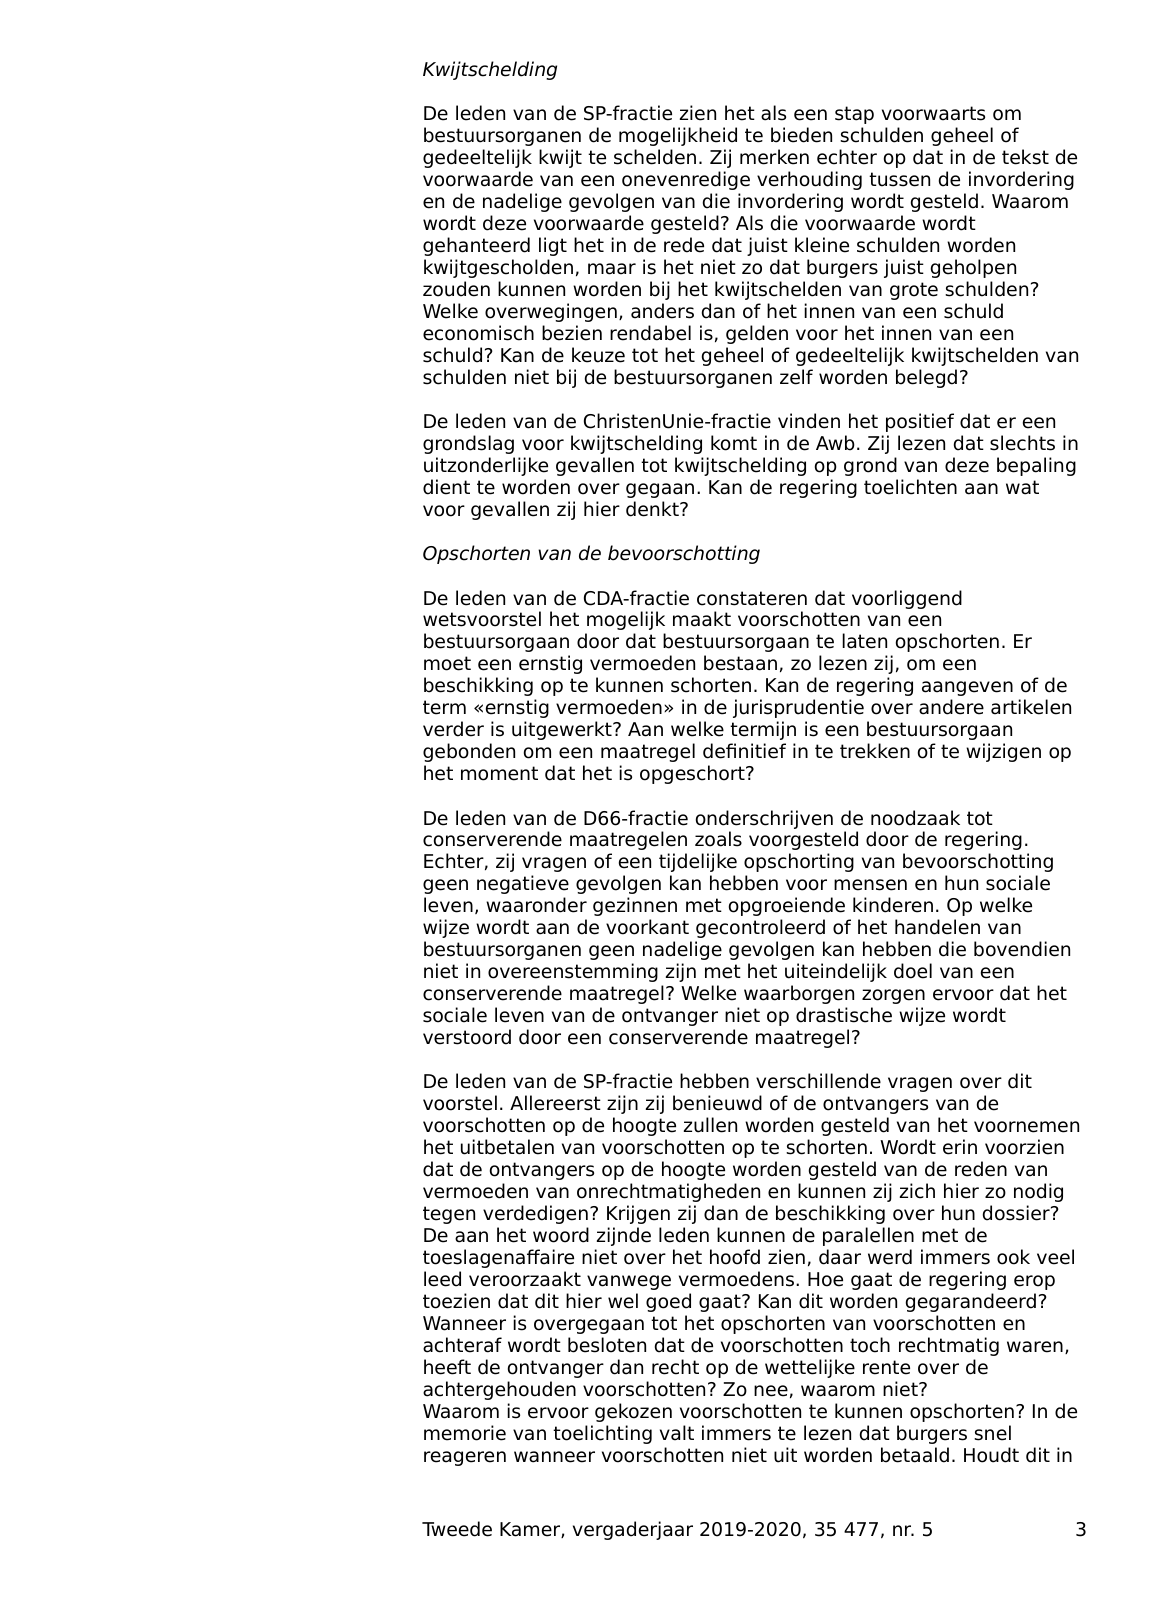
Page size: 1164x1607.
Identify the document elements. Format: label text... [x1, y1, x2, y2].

text De leden van de D66-fractie onderschrijven de noodzaak tot conserverende maatregelen zoals voorgesteld door de regering. Echter, zij vragen of een tijdelijke opschorting van bevoorschotting geen negatieve gevolgen kan hebben voor mensen en hun sociale leven, waaronder gezinnen met opgroeiende kinderen. Op welke wijze wordt aan de voorkant gecontroleerd of het handelen van bestuursorganen geen nadelige gevolgen kan hebben die bovendien niet in overeenstemming zijn met het uiteindelijk doel van een conserverende maatregel? Welke waarborgen zorgen ervoor dat het sociale leven van de ontvanger niet op drastische wijze wordt verstoord door een conserverende maatregel? [422, 807, 1087, 1049]
text De leden van de ChristenUnie-fractie vinden het positief dat er een grondslag voor kwijtschelding komt in de Awb. Zij lezen dat slechts in uitzonderlijke gevallen tot kwijtschelding op grond van deze bepaling dient te worden over gegaan. Kan de regering toelichten aan wat voor gevallen zij hier denkt? [422, 411, 1087, 521]
text Waarom is ervoor gekozen voorschotten te kunnen opschorten? In de memorie van toelichting valt immers te lezen dat burgers snel reageren wanneer voorschotten niet uit worden betaald. Houdt dit in [422, 1401, 1087, 1467]
subtitle Opschorten van de bevoorschotting [422, 543, 1087, 565]
text De leden van de SP-fractie hebben verschillende vragen over dit voorstel. Allereerst zijn zij benieuwd of de ontvangers van de voorschotten op de hoogte zullen worden gesteld van het voornemen het uitbetalen van voorschotten op te schorten. Wordt erin voorzien dat de ontvangers op de hoogte worden gesteld van de reden van vermoeden van onrechtmatigheden en kunnen zij zich hier zo nodig tegen verdedigen? Krijgen zij dan de beschikking over hun dossier? De aan het woord zijnde leden kunnen de paralellen met de toeslagenaffaire niet over het hoofd zien, daar werd immers ook veel leed veroorzaakt vanwege vermoedens. Hoe gaat de regering erop toezien dat dit hier wel goed gaat? Kan dit worden gegarandeerd? [422, 1071, 1087, 1313]
text De leden van de SP-fractie zien het als een stap voorwaarts om bestuursorganen de mogelijkheid te bieden schulden geheel of gedeeltelijk kwijt te schelden. Zij merken echter op dat in de tekst de voorwaarde van een onevenredige verhouding tussen de invordering en de nadelige gevolgen van die invordering wordt gesteld. Waarom wordt deze voorwaarde gesteld? Als die voorwaarde wordt gehanteerd ligt het in de rede dat juist kleine schulden worden kwijtgescholden, maar is het niet zo dat burgers juist geholpen zouden kunnen worden bij het kwijtschelden van grote schulden? Welke overwegingen, anders dan of het innen van een schuld economisch bezien rendabel is, gelden voor het innen van een schuld? Kan de keuze tot het geheel of gedeeltelijk kwijtschelden van schulden niet bij de bestuursorganen zelf worden belegd? [422, 103, 1087, 389]
text Wanneer is overgegaan tot het opschorten van voorschotten en achteraf wordt besloten dat de voorschotten toch rechtmatig waren, heeft de ontvanger dan recht op de wettelijke rente over de achtergehouden voorschotten? Zo nee, waarom niet? [422, 1313, 1087, 1401]
text De leden van de CDA-fractie constateren dat voorliggend wetsvoorstel het mogelijk maakt voorschotten van een bestuursorgaan door dat bestuursorgaan te laten opschorten. Er moet een ernstig vermoeden bestaan, zo lezen zij, om een beschikking op te kunnen schorten. Kan de regering aangeven of de term «ernstig vermoeden» in de jurisprudentie over andere artikelen verder is uitgewerkt? Aan welke termijn is een bestuursorgaan gebonden om een maatregel definitief in te trekken of te wijzigen op het moment dat het is opgeschort? [422, 587, 1087, 785]
subtitle Kwijtschelding [422, 59, 1087, 81]
